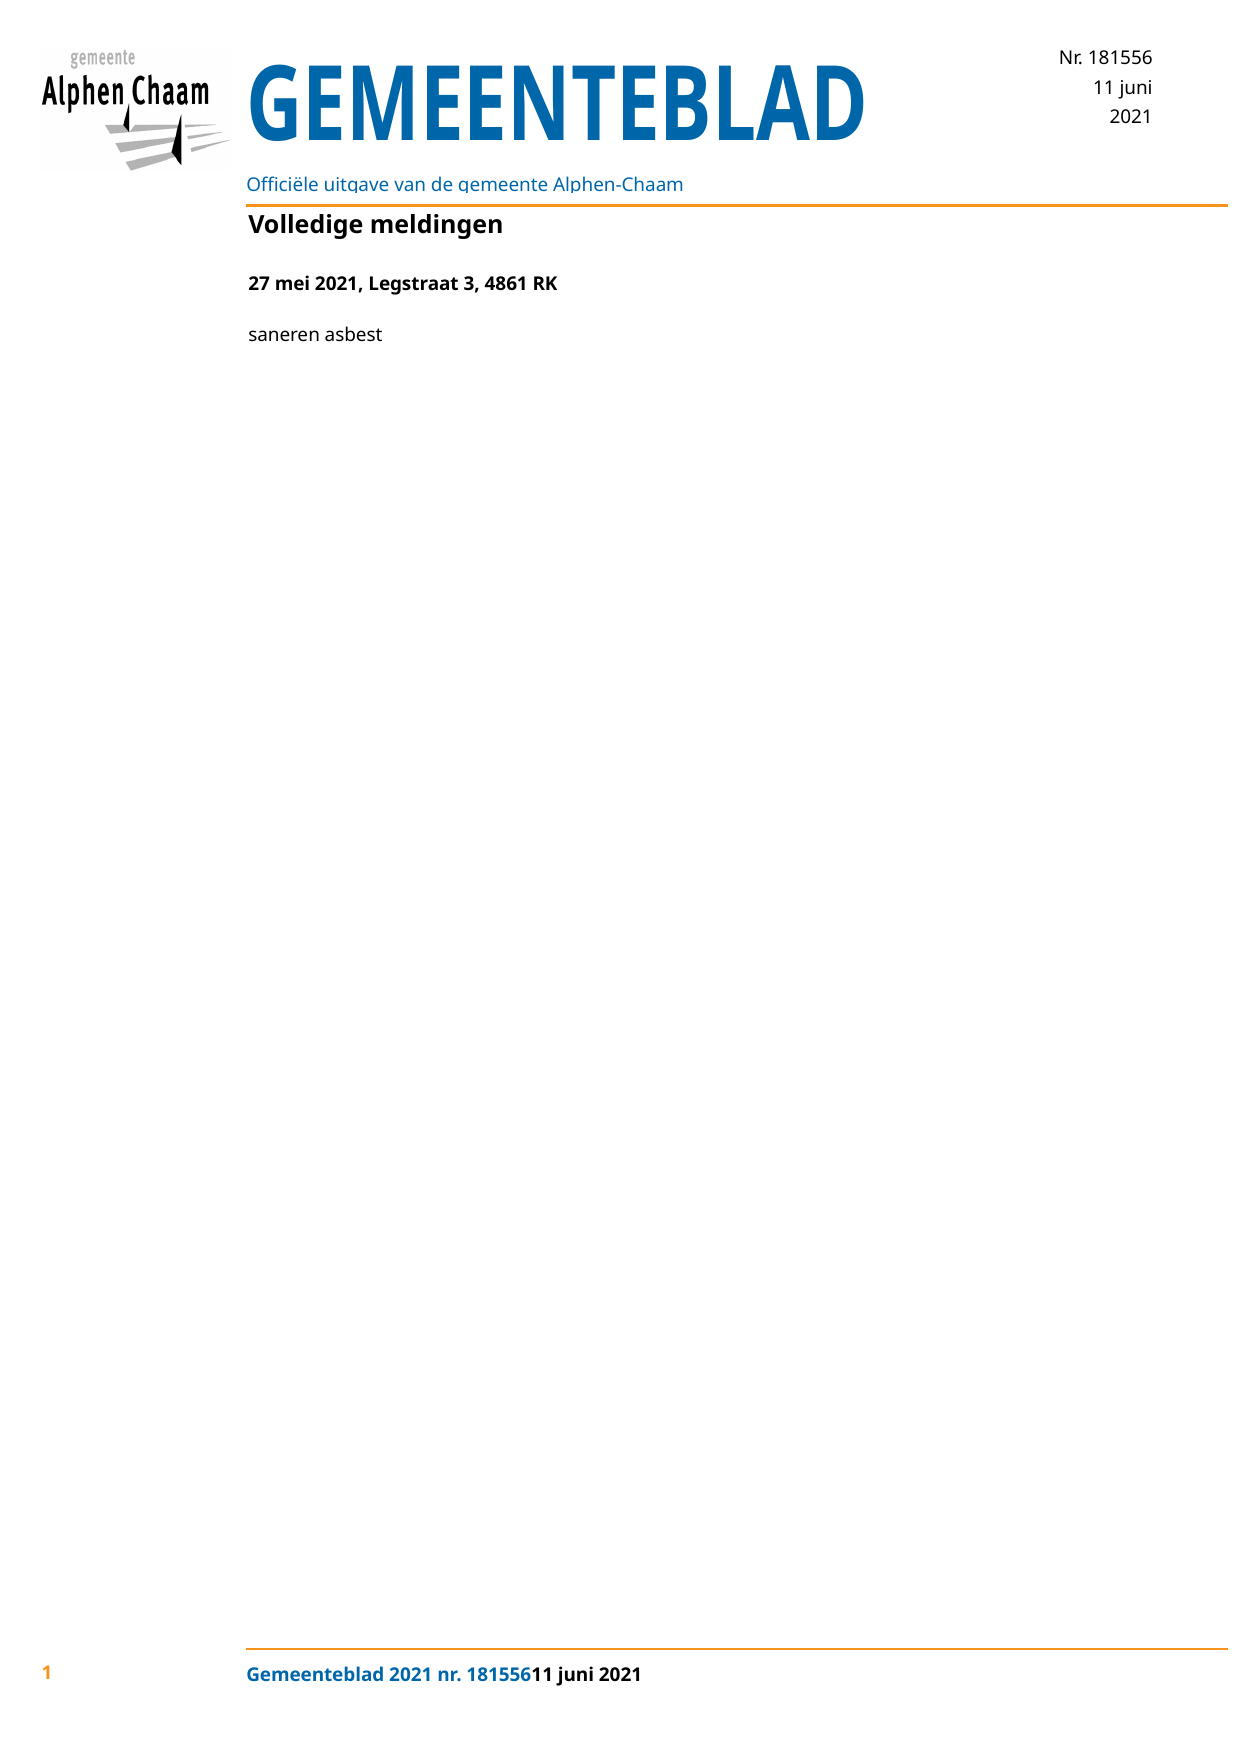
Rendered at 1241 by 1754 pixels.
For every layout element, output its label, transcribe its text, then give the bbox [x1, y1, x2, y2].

text saneren asbest [248, 321, 1152, 346]
text 27 mei 2021, Legstraat 3, 4861 RK [248, 270, 1152, 296]
picture [41, 47, 231, 172]
text Volledige meldingen [248, 207, 1152, 241]
